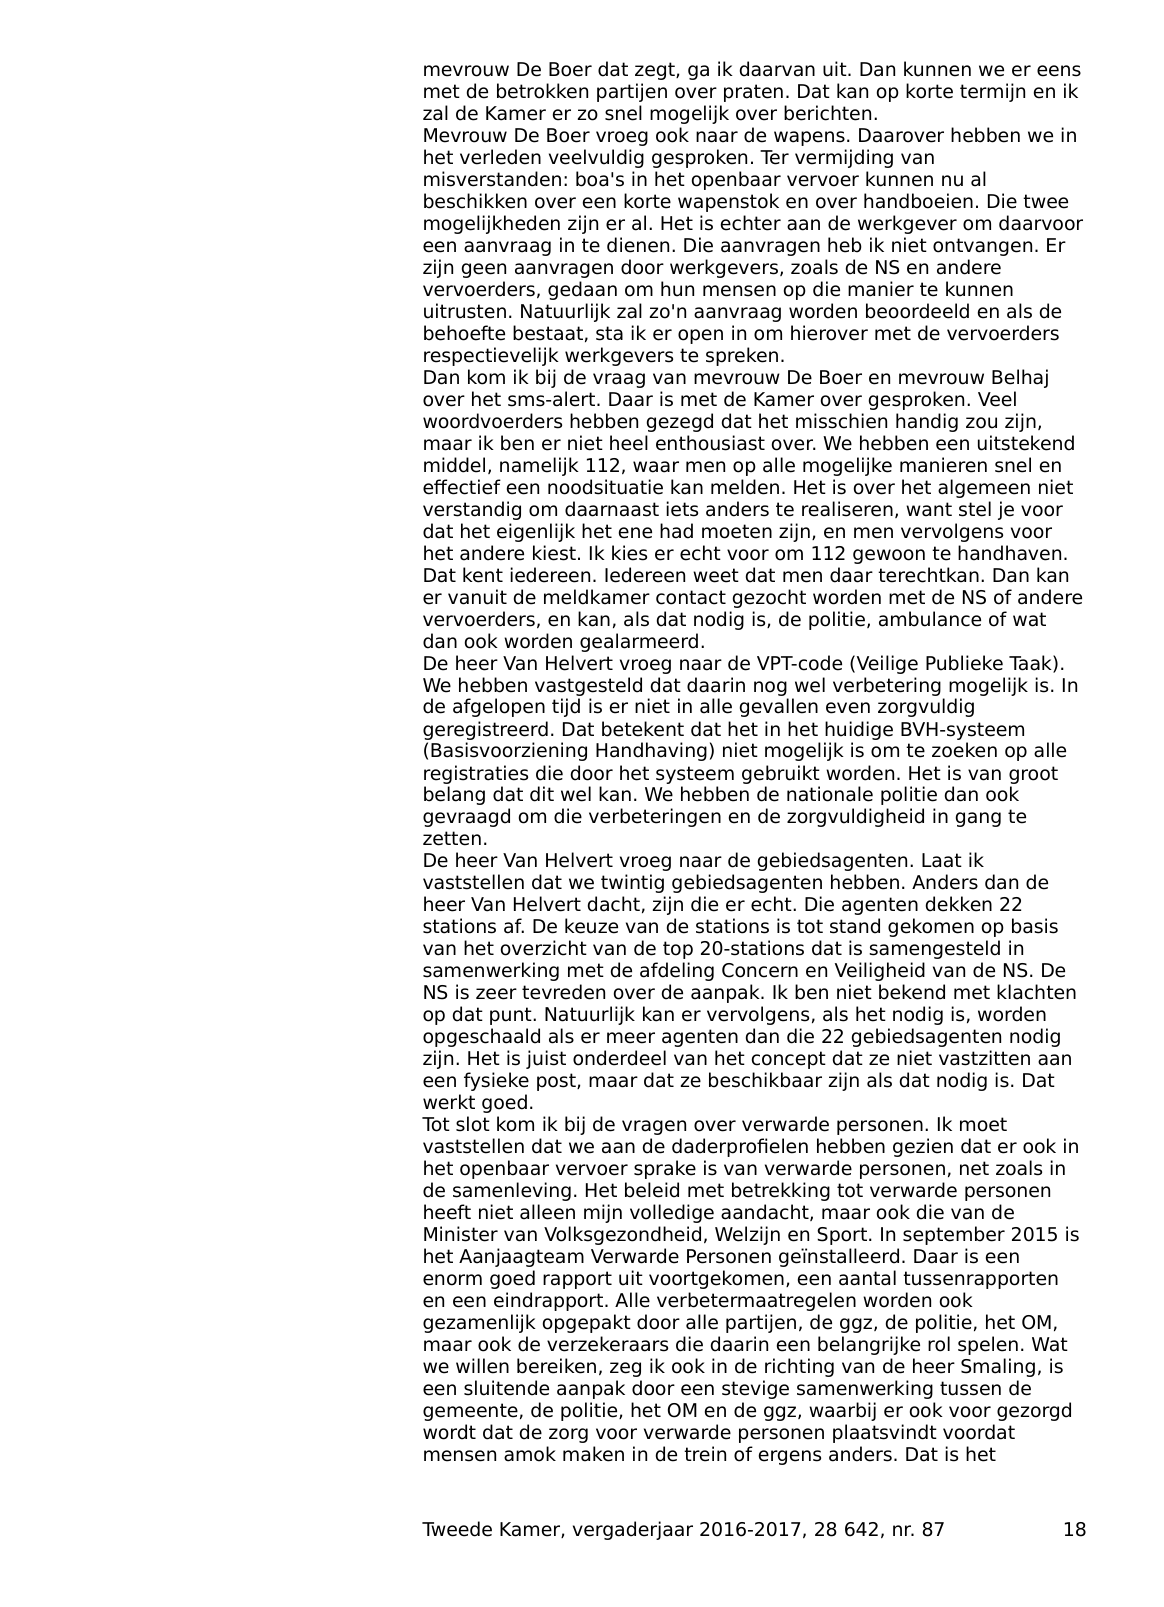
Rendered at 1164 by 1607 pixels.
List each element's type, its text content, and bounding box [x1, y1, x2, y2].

text De heer Van Helvert vroeg naar de VPT-code (Veilige Publieke Taak). We hebben vastgesteld dat daarin nog wel verbetering mogelijk is. In de afgelopen tijd is er niet in alle gevallen even zorgvuldig geregistreerd. Dat betekent dat het in het huidige BVH-systeem (Basisvoorziening Handhaving) niet mogelijk is om te zoeken op alle registraties die door het systeem gebruikt worden. Het is van groot belang dat dit wel kan. We hebben de nationale politie dan ook gevraagd om die verbeteringen en de zorgvuldigheid in gang te zetten. [422, 652, 1087, 850]
text Dan kom ik bij de vraag van mevrouw De Boer en mevrouw Belhaj over het sms-alert. Daar is met de Kamer over gesproken. Veel woordvoerders hebben gezegd dat het misschien handig zou zijn, maar ik ben er niet heel enthousiast over. We hebben een uitstekend middel, namelijk 112, waar men op alle mogelijke manieren snel en effectief een noodsituatie kan melden. Het is over het algemeen niet verstandig om daarnaast iets anders te realiseren, want stel je voor dat het eigenlijk het ene had moeten zijn, en men vervolgens voor het andere kiest. Ik kies er echt voor om 112 gewoon te handhaven. Dat kent iedereen. Iedereen weet dat men daar terechtkan. Dan kan er vanuit de meldkamer contact gezocht worden met de NS of andere vervoerders, en kan, als dat nodig is, de politie, ambulance of wat dan ook worden gealarmeerd. [422, 367, 1087, 652]
text Tot slot kom ik bij de vragen over verwarde personen. Ik moet vaststellen dat we aan de daderprofielen hebben gezien dat er ook in het openbaar vervoer sprake is van verwarde personen, net zoals in de samenleving. Het beleid met betrekking tot verwarde personen heeft niet alleen mijn volledige aandacht, maar ook die van de Minister van Volksgezondheid, Welzijn en Sport. In september 2015 is het Aanjaagteam Verwarde Personen geïnstalleerd. Daar is een enorm goed rapport uit voortgekomen, een aantal tussenrapporten en een eindrapport. Alle verbetermaatregelen worden ook gezamenlijk opgepakt door alle partijen, de ggz, de politie, het OM, maar ook de verzekeraars die daarin een belangrijke rol spelen. Wat we willen bereiken, zeg ik ook in de richting van de heer Smaling, is een sluitende aanpak door een stevige samenwerking tussen de gemeente, de politie, het OM en de ggz, waarbij er ook voor gezorgd wordt dat de zorg voor verwarde personen plaatsvindt voordat mensen amok maken in de trein of ergens anders. Dat is het [422, 1114, 1087, 1466]
text mevrouw De Boer dat zegt, ga ik daarvan uit. Dan kunnen we er eens met de betrokken partijen over praten. Dat kan op korte termijn en ik zal de Kamer er zo snel mogelijk over berichten. [422, 59, 1087, 125]
text De heer Van Helvert vroeg naar de gebiedsagenten. Laat ik vaststellen dat we twintig gebiedsagenten hebben. Anders dan de heer Van Helvert dacht, zijn die er echt. Die agenten dekken 22 stations af. De keuze van de stations is tot stand gekomen op basis van het overzicht van de top 20-stations dat is samengesteld in samenwerking met de afdeling Concern en Veiligheid van de NS. De NS is zeer tevreden over de aanpak. Ik ben niet bekend met klachten op dat punt. Natuurlijk kan er vervolgens, als het nodig is, worden opgeschaald als er meer agenten dan die 22 gebiedsagenten nodig zijn. Het is juist onderdeel van het concept dat ze niet vastzitten aan een fysieke post, maar dat ze beschikbaar zijn als dat nodig is. Dat werkt goed. [422, 850, 1087, 1114]
text Mevrouw De Boer vroeg ook naar de wapens. Daarover hebben we in het verleden veelvuldig gesproken. Ter vermijding van misverstanden: boa's in het openbaar vervoer kunnen nu al beschikken over een korte wapenstok en over handboeien. Die twee mogelijkheden zijn er al. Het is echter aan de werkgever om daarvoor een aanvraag in te dienen. Die aanvragen heb ik niet ontvangen. Er zijn geen aanvragen door werkgevers, zoals de NS en andere vervoerders, gedaan om hun mensen op die manier te kunnen uitrusten. Natuurlijk zal zo'n aanvraag worden beoordeeld en als de behoefte bestaat, sta ik er open in om hierover met de vervoerders respectievelijk werkgevers te spreken. [422, 125, 1087, 367]
